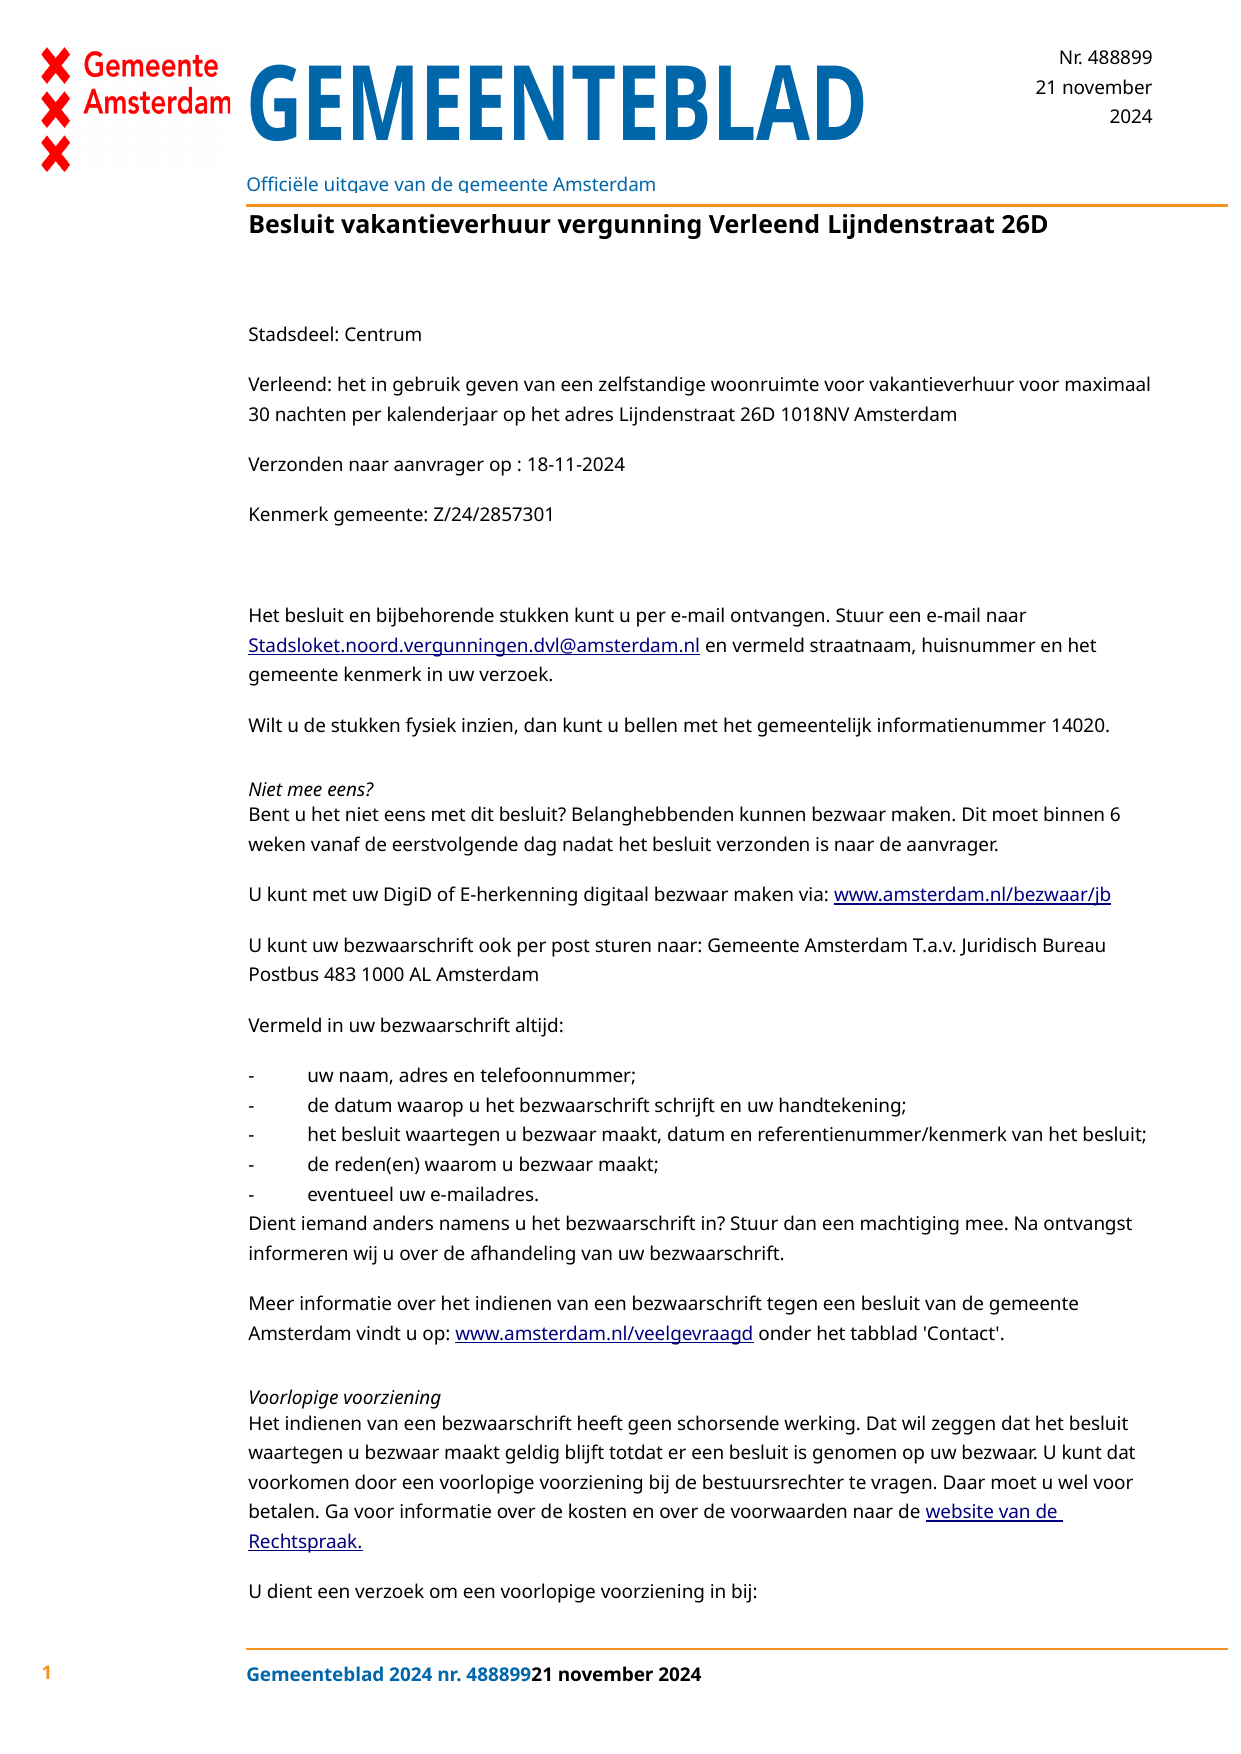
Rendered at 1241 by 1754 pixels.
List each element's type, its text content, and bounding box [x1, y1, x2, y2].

list de reden(en) waarom u bezwaar maakt; [248, 1151, 1152, 1177]
text Vermeld in uw bezwaarschrift altijd: [248, 1012, 1152, 1038]
text Besluit vakantieverhuur vergunning Verleend Lijndenstraat 26D [248, 207, 1152, 241]
text Wilt u de stukken fysiek inzien, dan kunt u bellen met het gemeentelijk informatienummer 14020. [248, 712, 1152, 738]
list uw naam, adres en telefoonnummer; [248, 1062, 1152, 1088]
text Verzonden naar aanvrager op : 18-11-2024 [248, 451, 1152, 477]
text Kenmerk gemeente: Z/24/2857301 [248, 502, 1152, 527]
text U kunt met uw DigiD of E-herkenning digitaal bezwaar maken via: www.amsterdam.nl/bezwaar/jb [248, 882, 1152, 907]
text Verleend: het in gebruik geven van een zelfstandige woonruimte voor vakantieverhuur voor maximaal 30 nachten per kalenderjaar op het adres Lijndenstraat 26D 1018NV Amsterdam [248, 371, 1152, 426]
text Niet mee eens? [248, 776, 1152, 802]
text U kunt uw bezwaarschrift ook per post sturen naar: Gemeente Amsterdam T.a.v. Juridisch Bureau Postbus 483 1000 AL Amsterdam [248, 932, 1152, 987]
text Het indienen van een bezwaarschrift heeft geen schorsende werking. Dat wil zeggen dat het besluit waartegen u bezwaar maakt geldig blijft totdat er een besluit is genomen op uw bezwaar. U kunt dat voorkomen door een voorlopige voorziening bij de bestuursrechter te vragen. Daar moet u wel voor betalen. Ga voor informatie over de kosten en over de voorwaarden naar de website van de Rechtspraak. [248, 1410, 1152, 1554]
text Bent u het niet eens met dit besluit? Belanghebbenden kunnen bezwaar maken. Dit moet binnen 6 weken vanaf de eerstvolgende dag nadat het besluit verzonden is naar de aanvrager. [248, 802, 1152, 857]
text Voorlopige voorziening [248, 1384, 1152, 1410]
text Meer informatie over het indienen van een bezwaarschrift tegen een besluit van de gemeente Amsterdam vindt u op: www.amsterdam.nl/veelgevraagd onder het tabblad 'Contact'. [248, 1290, 1152, 1346]
list het besluit waartegen u bezwaar maakt, datum en referentienummer/kenmerk van het besluit; [248, 1122, 1152, 1147]
text Stadsdeel: Centrum [248, 321, 1152, 346]
list de datum waarop u het bezwaarschrift schrijft en uw handtekening; [248, 1092, 1152, 1118]
list eventueel uw e-mailadres. [248, 1181, 1152, 1207]
text Het besluit en bijbehorende stukken kunt u per e-mail ontvangen. Stuur een e-mail naar Stadsloket.noord.vergunningen.dvl@amsterdam.nl en vermeld straatnaam, huisnummer en het gemeente kenmerk in uw verzoek. [248, 602, 1152, 687]
text Dient iemand anders namens u het bezwaarschrift in? Stuur dan een machtiging mee. Na ontvangst informeren wij u over de afhandeling van uw bezwaarschrift. [248, 1210, 1152, 1266]
picture [41, 47, 231, 172]
text U dient een verzoek om een voorlopige voorziening in bij: [248, 1578, 1152, 1604]
